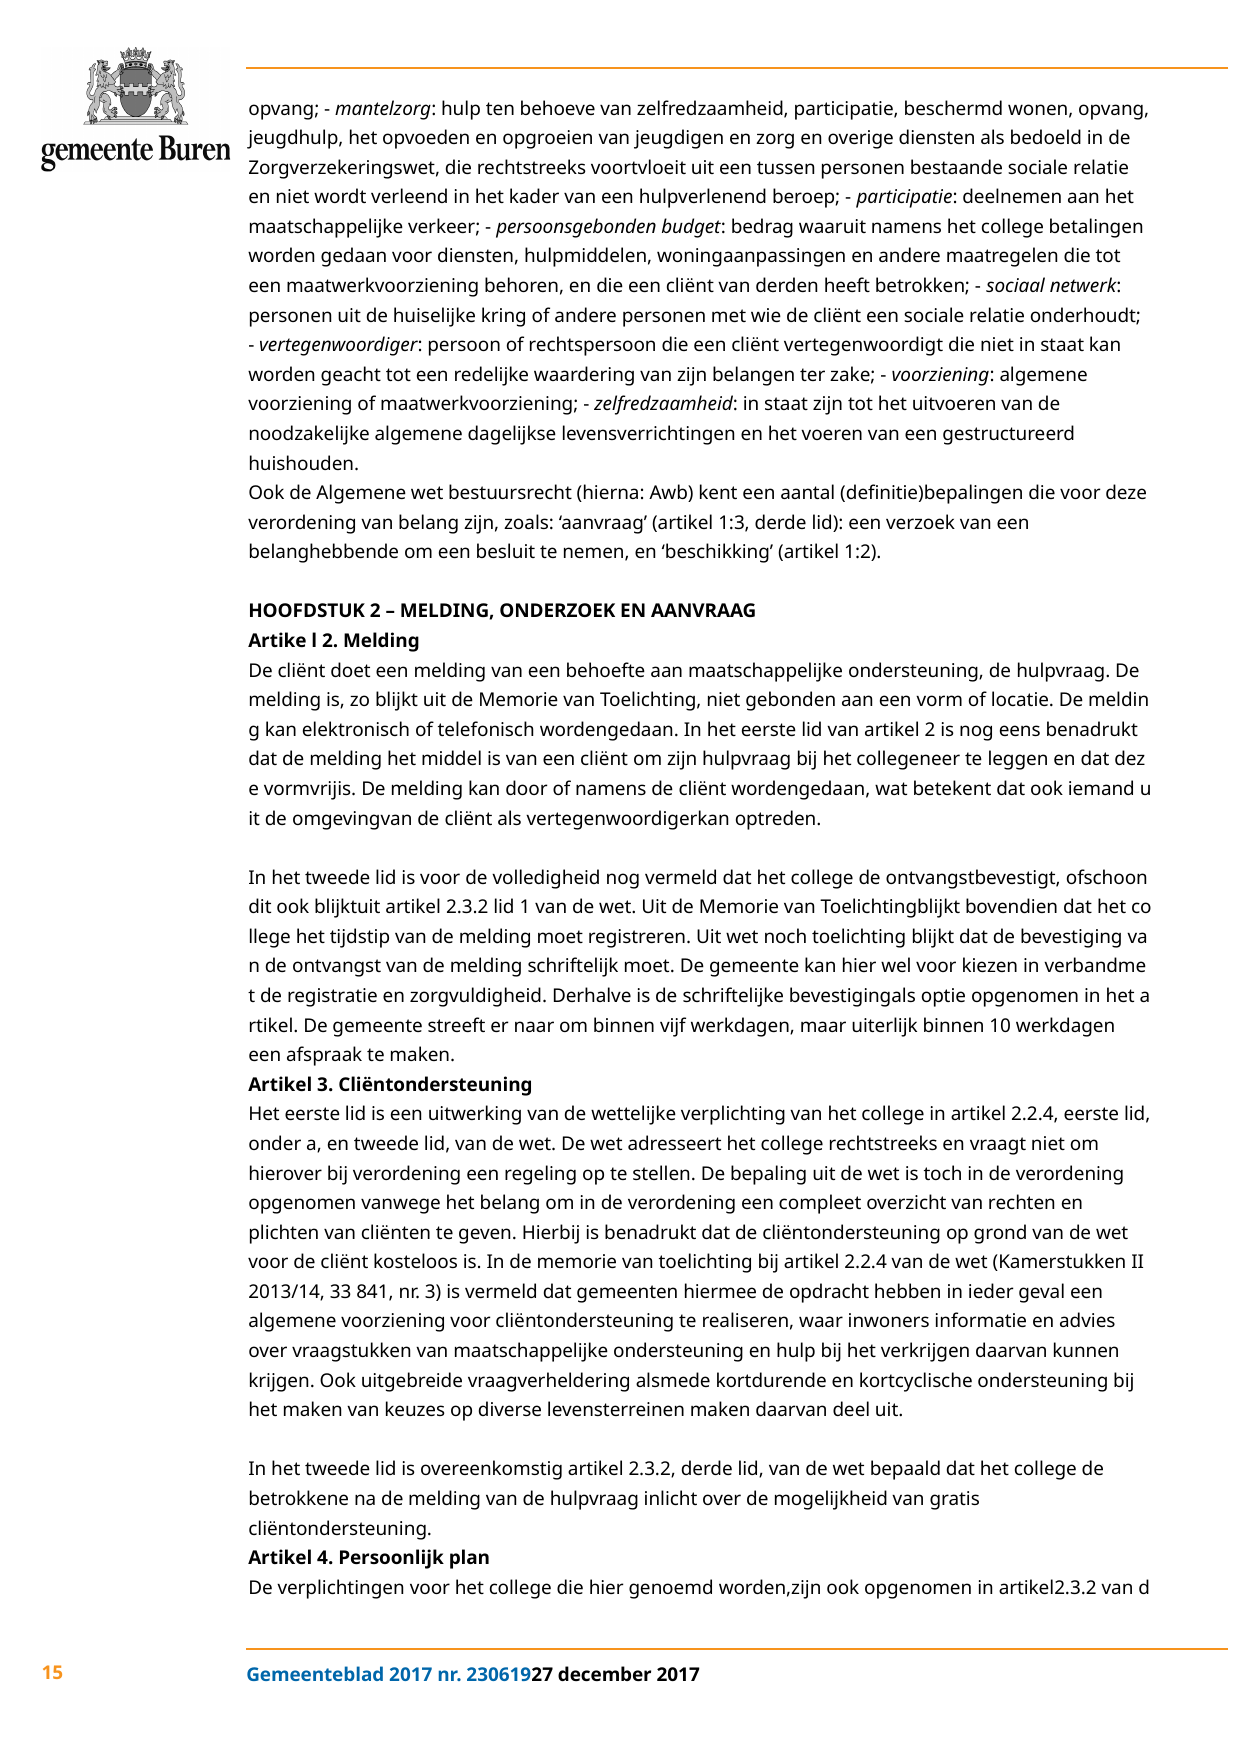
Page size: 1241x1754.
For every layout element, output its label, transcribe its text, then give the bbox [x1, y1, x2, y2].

text HOOFDSTUK 2 – MELDING, ONDERZOEK EN AANVRAAG [248, 598, 1152, 623]
text Artikel 4. Persoonlijk plan [248, 1544, 1152, 1570]
text Het eerste lid is een uitwerking van de wettelijke verplichting van het college in artikel 2.2.4, eerste lid, onder a, en tweede lid, van de wet. De wet adresseert het college rechtstreeks en vraagt niet om hierover bij verordening een regeling op te stellen. De bepaling uit de wet is toch in de verordening opgenomen vanwege het belang om in de verordening een compleet overzicht van rechten en plichten van cliënten te geven. Hierbij is benadrukt dat de cliëntondersteuning op grond van de wet voor de cliënt kosteloos is. In de memorie van toelichting bij artikel 2.2.4 van de wet (Kamerstukken II 2013/14, 33 841, nr. 3) is vermeld dat gemeenten hiermee de opdracht hebben in ieder geval een algemene voorziening voor cliëntondersteuning te realiseren, waar inwoners informatie en advies over vraagstukken van maatschappelijke ondersteuning en hulp bij het verkrijgen daarvan kunnen krijgen. Ook uitgebreide vraagverheldering alsmede kortdurende en kortcyclische ondersteuning bij het maken van keuzes op diverse levensterreinen maken daarvan deel uit. [248, 1101, 1152, 1422]
text Ook de Algemene wet bestuursrecht (hierna: Awb) kent een aantal (definitie)bepalingen die voor deze verordening van belang zijn, zoals: ‘aanvraag’ (artikel 1:3, derde lid): een verzoek van een belanghebbende om een besluit te nemen, en ‘beschikking’ (artikel 1:2). [248, 479, 1152, 564]
text In het tweede lid is overeenkomstig artikel 2.3.2, derde lid, van de wet bepaald dat het college de betrokkene na de melding van de hulpvraag inlicht over de mogelijkheid van gratis cliëntondersteuning. [248, 1456, 1152, 1541]
text - vertegenwoordiger: persoon of rechtspersoon die een cliënt vertegenwoordigt die niet in staat kan worden geacht tot een redelijke waardering van zijn belangen ter zake; - voorziening: algemene voorziening of maatwerkvoorziening; - zelfredzaamheid: in staat zijn tot het uitvoeren van de noodzakelijke algemene dagelijkse levensverrichtingen en het voeren van een gestructureerd huishouden. [248, 331, 1152, 476]
text Artike l 2. Melding [248, 627, 1152, 653]
text De cliënt doet een melding van een behoefte aan maatschappelijke ondersteuning, de hulpvraag. De melding is, zo blijkt uit de Memorie van Toelichting, niet gebonden aan een vorm of locatie. De melding kan elektronisch of telefonisch wordengedaan. In het eerste lid van artikel 2 is nog eens benadrukt dat de melding het middel is van een cliënt om zijn hulpvraag bij het collegeneer te leggen en dat deze vormvrijis. De melding kan door of namens de cliënt wordengedaan, wat betekent dat ook iemand uit de omgevingvan de cliënt als vertegenwoordigerkan optreden. [248, 657, 1152, 831]
picture [41, 47, 231, 172]
text In het tweede lid is voor de volledigheid nog vermeld dat het college de ontvangstbevestigt, ofschoon dit ook blijktuit artikel 2.3.2 lid 1 van de wet. Uit de Memorie van Toelichtingblijkt bovendien dat het college het tijdstip van de melding moet registreren. Uit wet noch toelichting blijkt dat de bevestiging van de ontvangst van de melding schriftelijk moet. De gemeente kan hier wel voor kiezen in verbandmet de registratie en zorgvuldigheid. Derhalve is de schriftelijke bevestigingals optie opgenomen in het artikel. De gemeente streeft er naar om binnen vijf werkdagen, maar uiterlijk binnen 10 werkdagen een afspraak te maken. [248, 864, 1152, 1067]
text opvang; - mantelzorg: hulp ten behoeve van zelfredzaamheid, participatie, beschermd wonen, opvang, jeugdhulp, het opvoeden en opgroeien van jeugdigen en zorg en overige diensten als bedoeld in de Zorgverzekeringswet, die rechtstreeks voortvloeit uit een tussen personen bestaande sociale relatie en niet wordt verleend in het kader van een hulpverlenend beroep; - participatie: deelnemen aan het maatschappelijke verkeer; - persoonsgebonden budget: bedrag waaruit namens het college betalingen worden gedaan voor diensten, hulpmiddelen, woningaanpassingen en andere maatregelen die tot een maatwerkvoorziening behoren, en die een cliënt van derden heeft betrokken; - sociaal netwerk: personen uit de huiselijke kring of andere personen met wie de cliёnt een sociale relatie onderhoudt; [248, 95, 1152, 328]
text Artikel 3. Cliëntondersteuning [248, 1071, 1152, 1097]
text De verplichtingen voor het college die hier genoemd worden,zijn ook opgenomen in artikel2.3.2 van d [248, 1574, 1152, 1600]
